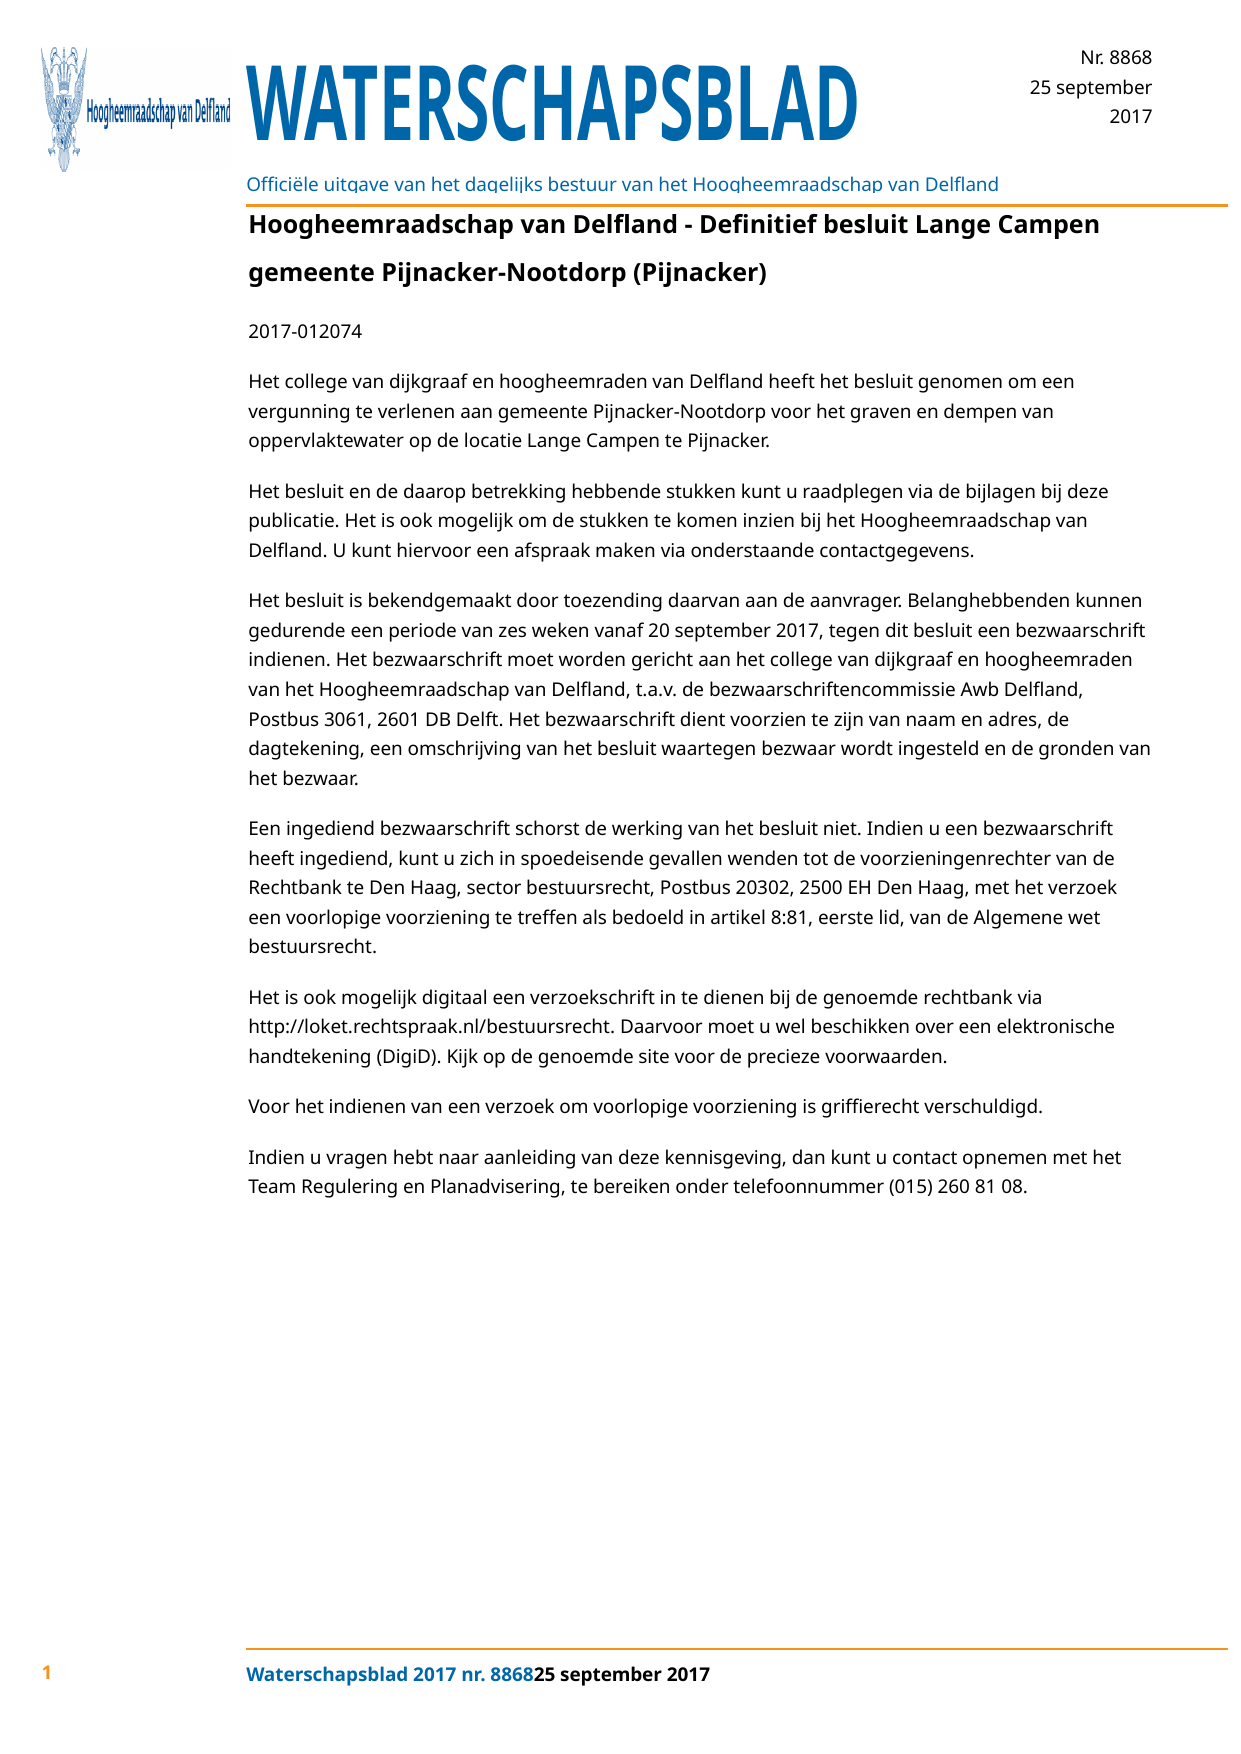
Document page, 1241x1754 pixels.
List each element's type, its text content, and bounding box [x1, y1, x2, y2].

text Het is ook mogelijk digitaal een verzoekschrift in te dienen bij de genoemde rechtbank via http://loket.rechtspraak.nl/bestuursrecht. Daarvoor moet u wel beschikken over een elektronische handtekening (DigiD). Kijk op de genoemde site voor de precieze voorwaarden. [248, 984, 1152, 1069]
text Voor het indienen van een verzoek om voorlopige voorziening is griffierecht verschuldigd. [248, 1094, 1152, 1119]
text Hoogheemraadschap van Delfland - Definitief besluit Lange Campen gemeente Pijnacker-Nootdorp (Pijnacker) [248, 207, 1152, 288]
text Een ingediend bezwaarschrift schorst de werking van het besluit niet. Indien u een bezwaarschrift heeft ingediend, kunt u zich in spoedeisende gevallen wenden tot de voorzieningenrechter van de Rechtbank te Den Haag, sector bestuursrecht, Postbus 20302, 2500 EH Den Haag, met het verzoek een voorlopige voorziening te treffen als bedoeld in artikel 8:81, eerste lid, van de Algemene wet bestuursrecht. [248, 815, 1152, 959]
text Het besluit is bekendgemaakt door toezending daarvan aan de aanvrager. Belanghebbenden kunnen gedurende een periode van zes weken vanaf 20 september 2017, tegen dit besluit een bezwaarschrift indienen. Het bezwaarschrift moet worden gericht aan het college van dijkgraaf en hoogheemraden van het Hoogheemraadschap van Delfland, t.a.v. de bezwaarschriftencommissie Awb Delfland, Postbus 3061, 2601 DB Delft. Het bezwaarschrift dient voorzien te zijn van naam en adres, de dagtekening, een omschrijving van het besluit waartegen bezwaar wordt ingesteld en de gronden van het bezwaar. [248, 587, 1152, 791]
picture [41, 47, 231, 172]
text Het besluit en de daarop betrekking hebbende stukken kunt u raadplegen via de bijlagen bij deze publicatie. Het is ook mogelijk om de stukken te komen inzien bij het Hoogheemraadschap van Delfland. U kunt hiervoor een afspraak maken via onderstaande contactgegevens. [248, 478, 1152, 563]
text 2017-012074 [248, 318, 1152, 344]
text Indien u vragen hebt naar aanleiding van deze kennisgeving, dan kunt u contact opnemen met het Team Regulering en Planadvisering, te bereiken onder telefoonnummer (015) 260 81 08. [248, 1144, 1152, 1199]
text Het college van dijkgraaf en hoogheemraden van Delfland heeft het besluit genomen om een vergunning te verlenen aan gemeente Pijnacker-Nootdorp voor het graven en dempen van oppervlaktewater op de locatie Lange Campen te Pijnacker. [248, 368, 1152, 453]
